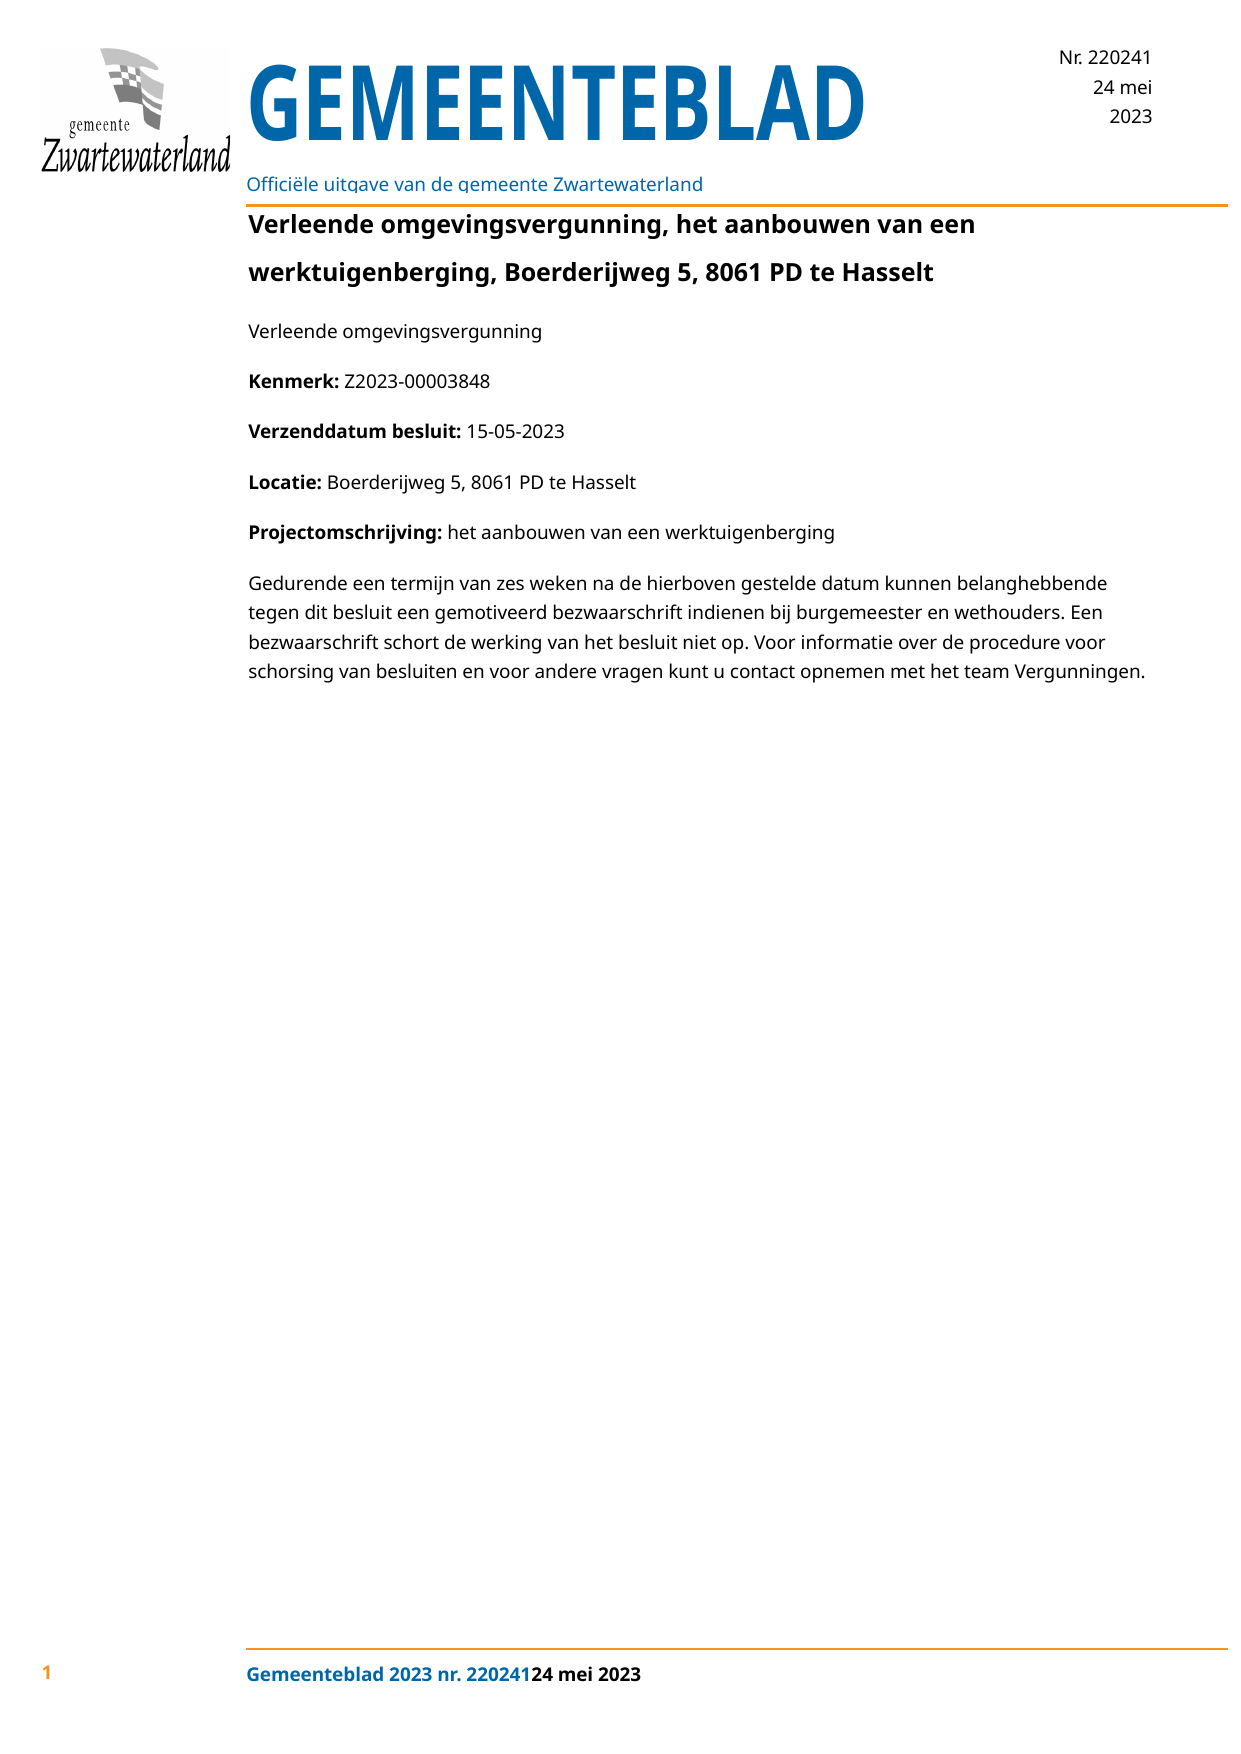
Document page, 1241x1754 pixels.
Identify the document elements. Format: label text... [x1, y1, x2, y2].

text Locatie: Boerderijweg 5, 8061 PD te Hasselt [248, 469, 1152, 495]
text Kenmerk: Z2023-00003848 [248, 368, 1152, 394]
text Verleende omgevingsvergunning, het aanbouwen van een werktuigenberging, Boerderijweg 5, 8061 PD te Hasselt [248, 207, 1152, 288]
text Gedurende een termijn van zes weken na de hierboven gestelde datum kunnen belanghebbende tegen dit besluit een gemotiveerd bezwaarschrift indienen bij burgemeester en wethouders. Een bezwaarschrift schort de werking van het besluit niet op. Voor informatie over de procedure voor schorsing van besluiten en voor andere vragen kunt u contact opnemen met het team Vergunningen. [248, 570, 1152, 684]
text Projectomschrijving: het aanbouwen van een werktuigenberging [248, 519, 1152, 545]
text Verzenddatum besluit: 15-05-2023 [248, 419, 1152, 444]
text Verleende omgevingsvergunning [248, 318, 1152, 344]
picture [41, 47, 231, 172]
